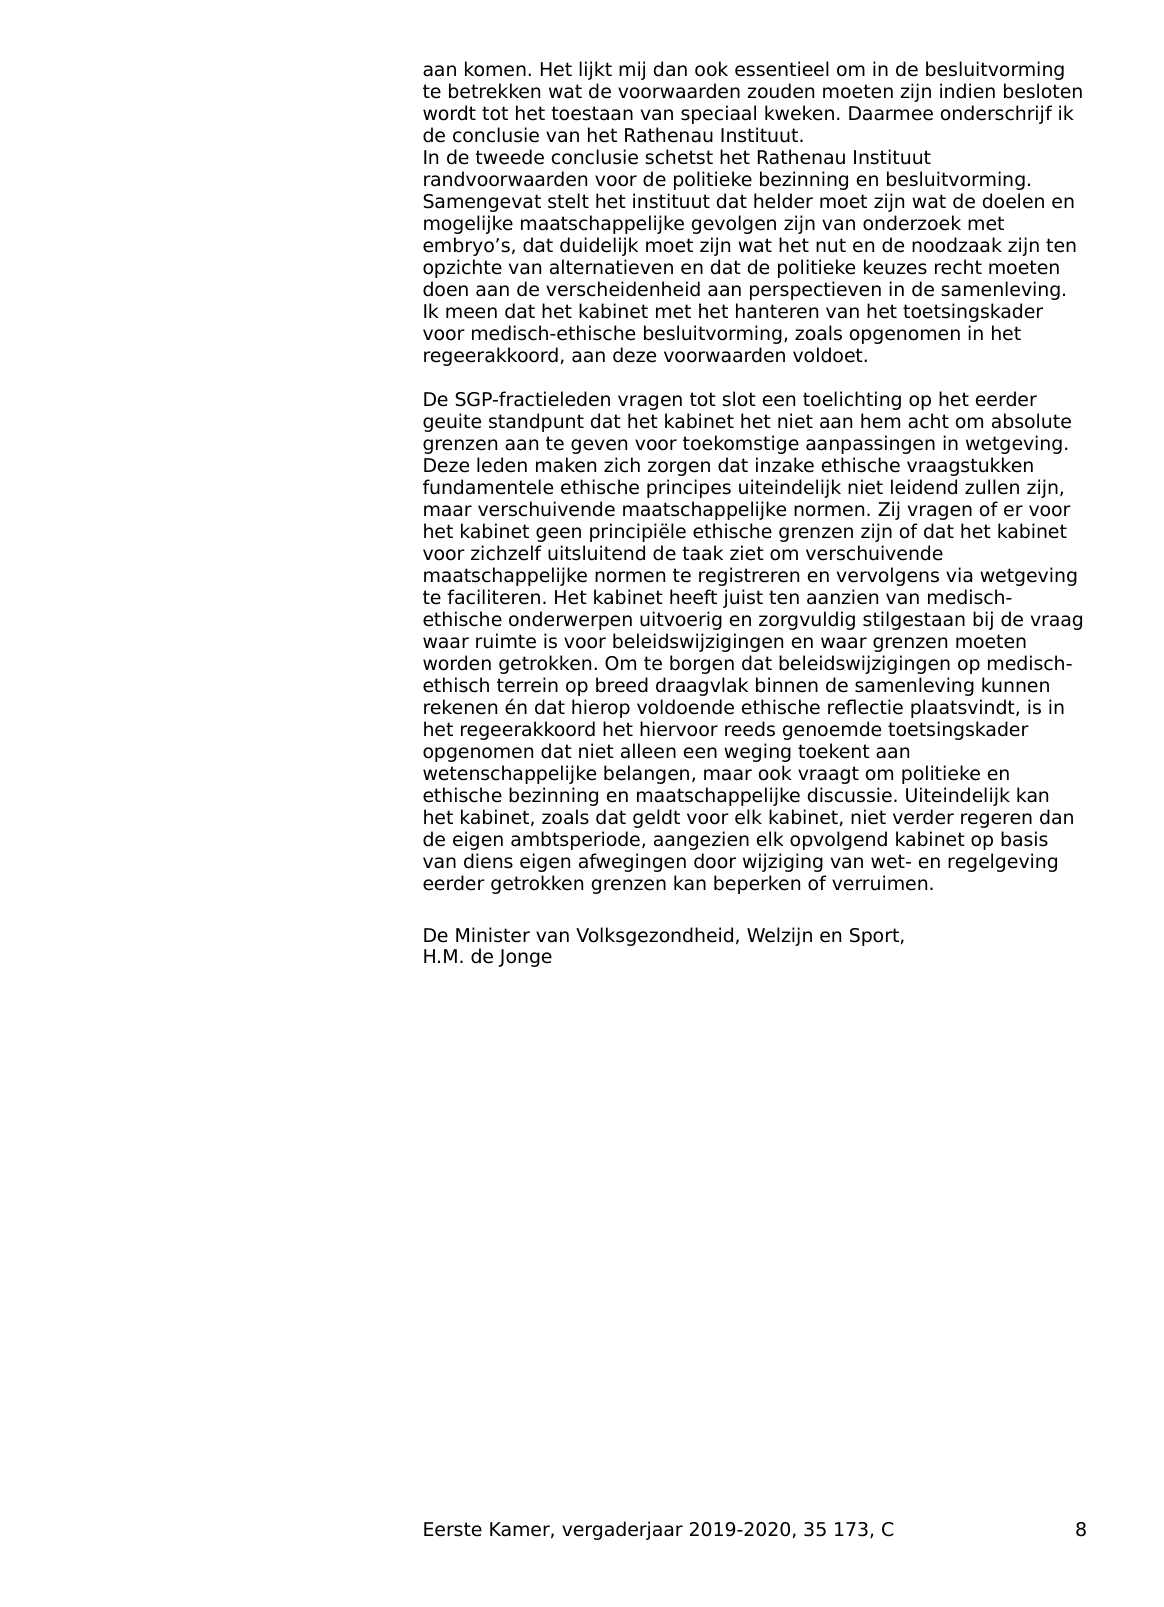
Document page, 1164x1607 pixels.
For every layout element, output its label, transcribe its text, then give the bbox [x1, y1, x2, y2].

text In de tweede conclusie schetst het Rathenau Instituut randvoorwaarden voor de politieke bezinning en besluitvorming. Samengevat stelt het instituut dat helder moet zijn wat de doelen en mogelijke maatschappelijke gevolgen zijn van onderzoek met embryo’s, dat duidelijk moet zijn wat het nut en de noodzaak zijn ten opzichte van alternatieven en dat de politieke keuzes recht moeten doen aan de verscheidenheid aan perspectieven in de samenleving. Ik meen dat het kabinet met het hanteren van het toetsingskader voor medisch-ethische besluitvorming, zoals opgenomen in het regeerakkoord, aan deze voorwaarden voldoet. [422, 147, 1087, 367]
text De Minister van Volksgezondheid, Welzijn en Sport, H.M. de Jonge [422, 924, 1087, 968]
text De SGP-fractieleden vragen tot slot een toelichting op het eerder geuite standpunt dat het kabinet het niet aan hem acht om absolute grenzen aan te geven voor toekomstige aanpassingen in wetgeving. Deze leden maken zich zorgen dat inzake ethische vraagstukken fundamentele ethische principes uiteindelijk niet leidend zullen zijn, maar verschuivende maatschappelijke normen. Zij vragen of er voor het kabinet geen principiële ethische grenzen zijn of dat het kabinet voor zichzelf uitsluitend de taak ziet om verschuivende maatschappelijke normen te registreren en vervolgens via wetgeving te faciliteren. Het kabinet heeft juist ten aanzien van medisch-ethische onderwerpen uitvoerig en zorgvuldig stilgestaan bij de vraag waar ruimte is voor beleidswijzigingen en waar grenzen moeten worden getrokken. Om te borgen dat beleidswijzigingen op medisch-ethisch terrein op breed draagvlak binnen de samenleving kunnen rekenen én dat hierop voldoende ethische reflectie plaatsvindt, is in het regeerakkoord het hiervoor reeds genoemde toetsingskader opgenomen dat niet alleen een weging toekent aan wetenschappelijke belangen, maar ook vraagt om politieke en ethische bezinning en maatschappelijke discussie. Uiteindelijk kan het kabinet, zoals dat geldt voor elk kabinet, niet verder regeren dan de eigen ambtsperiode, aangezien elk opvolgend kabinet op basis van diens eigen afwegingen door wijziging van wet- en regelgeving eerder getrokken grenzen kan beperken of verruimen. [422, 389, 1087, 894]
text aan komen. Het lijkt mij dan ook essentieel om in de besluitvorming te betrekken wat de voorwaarden zouden moeten zijn indien besloten wordt tot het toestaan van speciaal kweken. Daarmee onderschrijf ik de conclusie van het Rathenau Instituut. [422, 59, 1087, 147]
